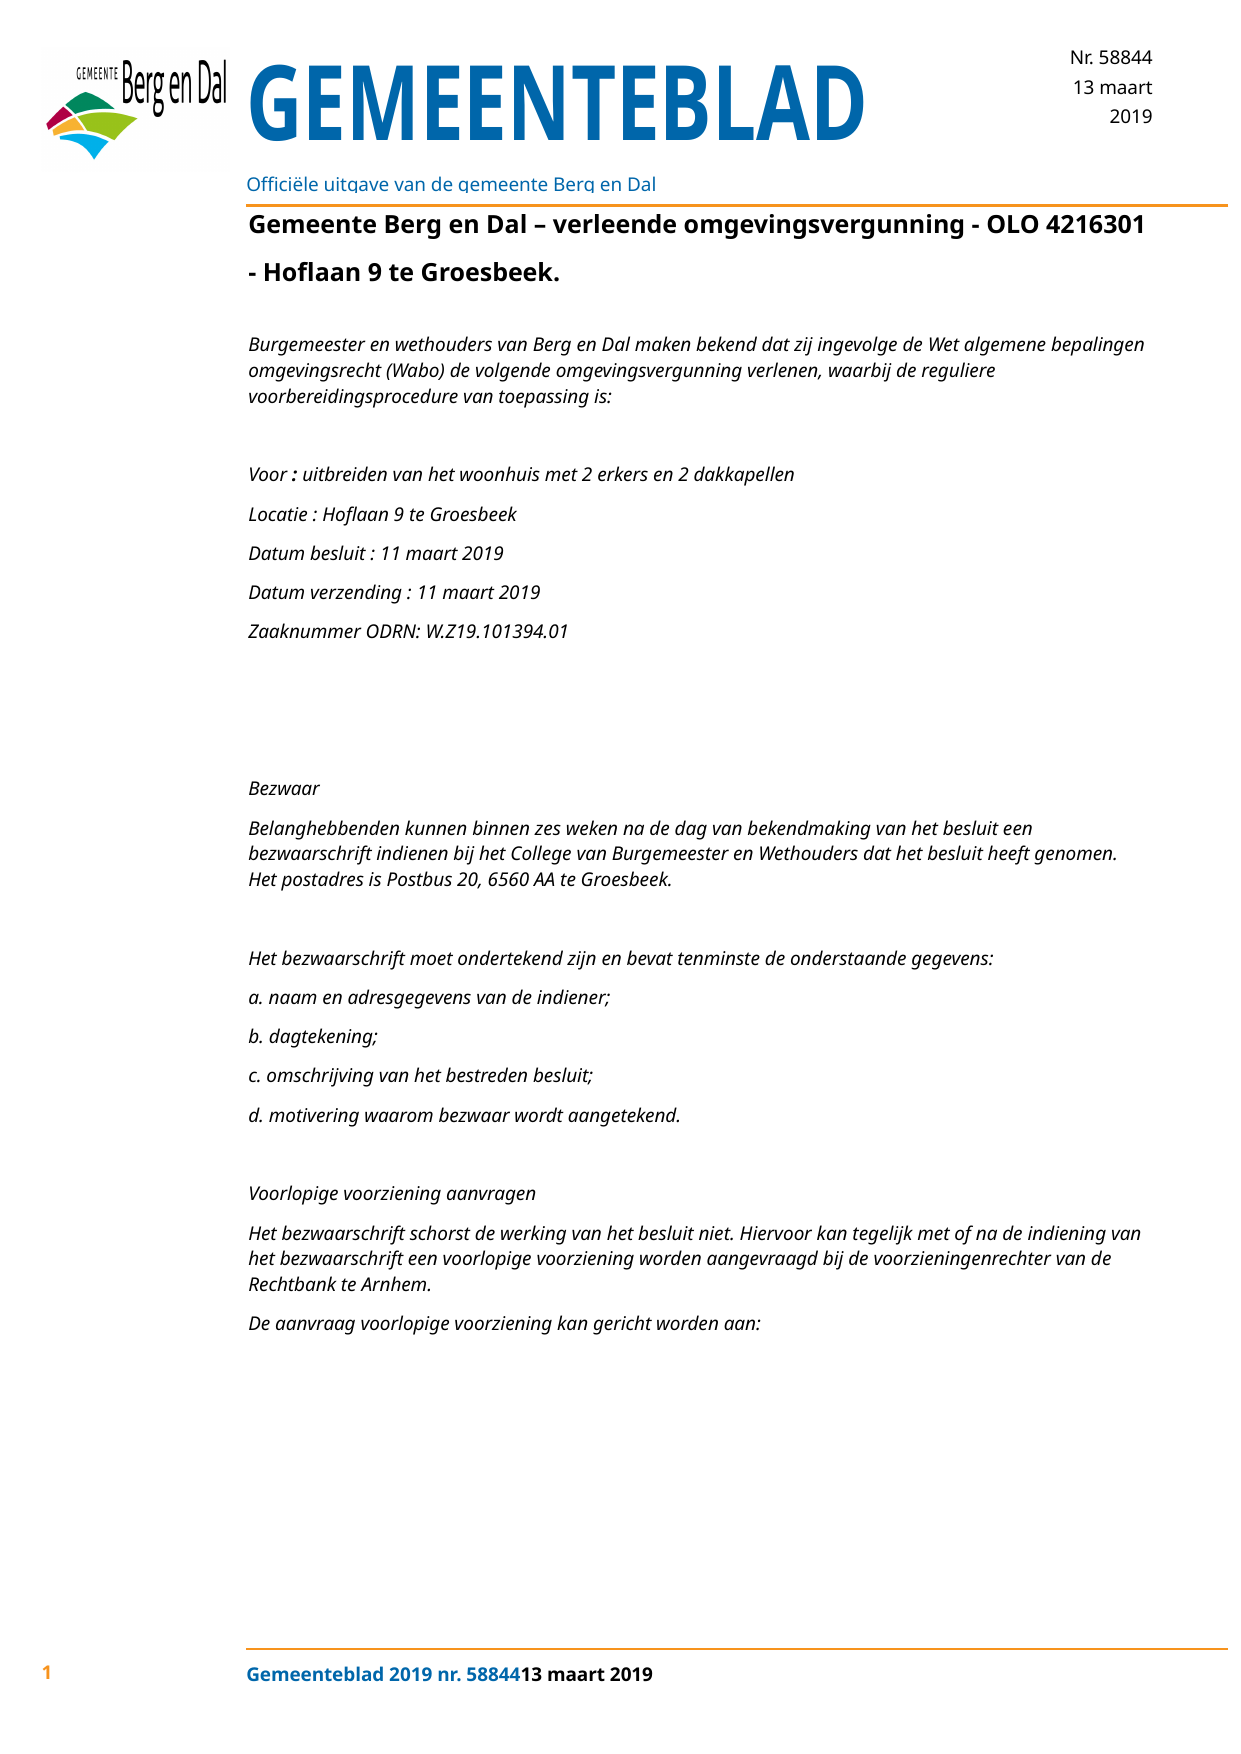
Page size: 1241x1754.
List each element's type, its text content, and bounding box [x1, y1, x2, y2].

text Datum verzending : 11 maart 2019 [248, 579, 1152, 605]
text Voor : uitbreiden van het woonhuis met 2 erkers en 2 dakkapellen [248, 461, 1152, 487]
text d. motivering waarom bezwaar wordt aangetekend. [248, 1102, 1152, 1128]
text Zaaknummer ODRN: W.Z19.101394.01 [248, 618, 1152, 644]
text a. naam en adresgegevens van de indiener; [248, 984, 1152, 1010]
text b. dagtekening; [248, 1023, 1152, 1049]
text Het bezwaarschrift moet ondertekend zijn en bevat tenminste de onderstaande gegevens: [248, 945, 1152, 971]
text Belanghebbenden kunnen binnen zes weken na de dag van bekendmaking van het besluit een bezwaarschrift indienen bij het College van Burgemeester en Wethouders dat het besluit heeft genomen. Het postadres is Postbus 20, 6560 AA te Groesbeek. [248, 815, 1152, 892]
text Voorlopige voorziening aanvragen [248, 1181, 1152, 1206]
text c. omschrijving van het bestreden besluit; [248, 1063, 1152, 1088]
text Gemeente Berg en Dal – verleende omgevingsvergunning - OLO 4216301 - Hoflaan 9 te Groesbeek. [248, 207, 1152, 288]
text De aanvraag voorlopige voorziening kan gericht worden aan: [248, 1311, 1152, 1336]
text Bezwaar [248, 776, 1152, 801]
text Burgemeester en wethouders van Berg en Dal maken bekend dat zij ingevolge de Wet algemene bepalingen omgevingsrecht (Wabo) de volgende omgevingsvergunning verlenen, waarbij de reguliere voorbereidingsprocedure van toepassing is: [248, 331, 1152, 409]
text Locatie : Hoflaan 9 te Groesbeek [248, 501, 1152, 526]
text Het bezwaarschrift schorst de werking van het besluit niet. Hiervoor kan tegelijk met of na de indiening van het bezwaarschrift een voorlopige voorziening worden aangevraagd bij de voorzieningenrechter van de Rechtbank te Arnhem. [248, 1220, 1152, 1297]
text Datum besluit : 11 maart 2019 [248, 540, 1152, 566]
picture [41, 47, 231, 172]
